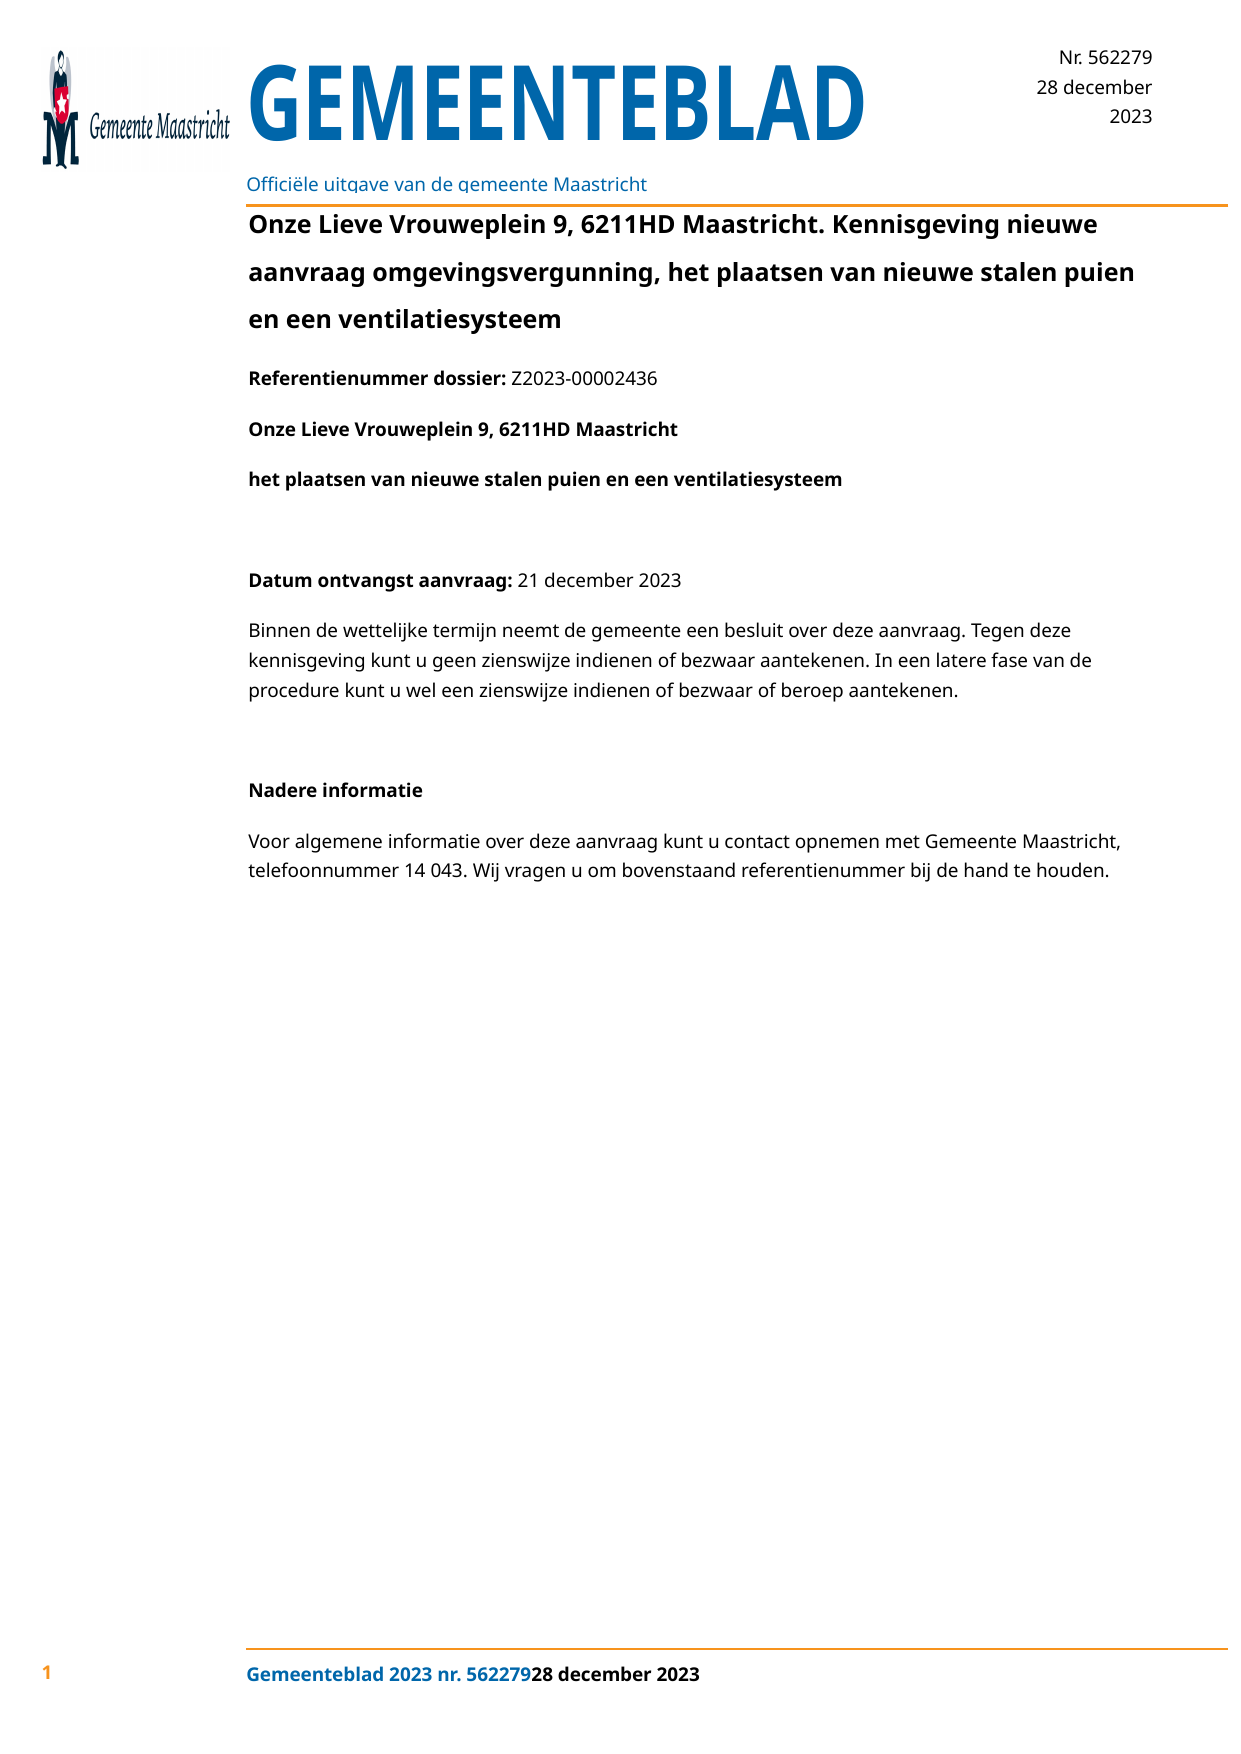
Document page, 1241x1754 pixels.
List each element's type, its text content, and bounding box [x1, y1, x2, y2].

text Binnen de wettelijke termijn neemt de gemeente een besluit over deze aanvraag. Tegen deze kennisgeving kunt u geen zienswijze indienen of bezwaar aantekenen. In een latere fase van de procedure kunt u wel een zienswijze indienen of bezwaar of beroep aantekenen. [248, 618, 1152, 702]
text Voor algemene informatie over deze aanvraag kunt u contact opnemen met Gemeente Maastricht, telefoonnummer 14 043. Wij vragen u om bovenstaand referentienummer bij de hand te houden. [248, 828, 1152, 883]
picture [41, 47, 231, 172]
text Onze Lieve Vrouweplein 9, 6211HD Maastricht [248, 416, 1152, 442]
text Nadere informatie [248, 778, 1152, 803]
text het plaatsen van nieuwe stalen puien en een ventilatiesysteem [248, 466, 1152, 492]
text Onze Lieve Vrouweplein 9, 6211HD Maastricht. Kennisgeving nieuwe aanvraag omgevingsvergunning, het plaatsen van nieuwe stalen puien en een ventilatiesysteem [248, 207, 1152, 336]
text Datum ontvangst aanvraag: 21 december 2023 [248, 567, 1152, 593]
text Referentienummer dossier: Z2023-00002436 [248, 366, 1152, 391]
